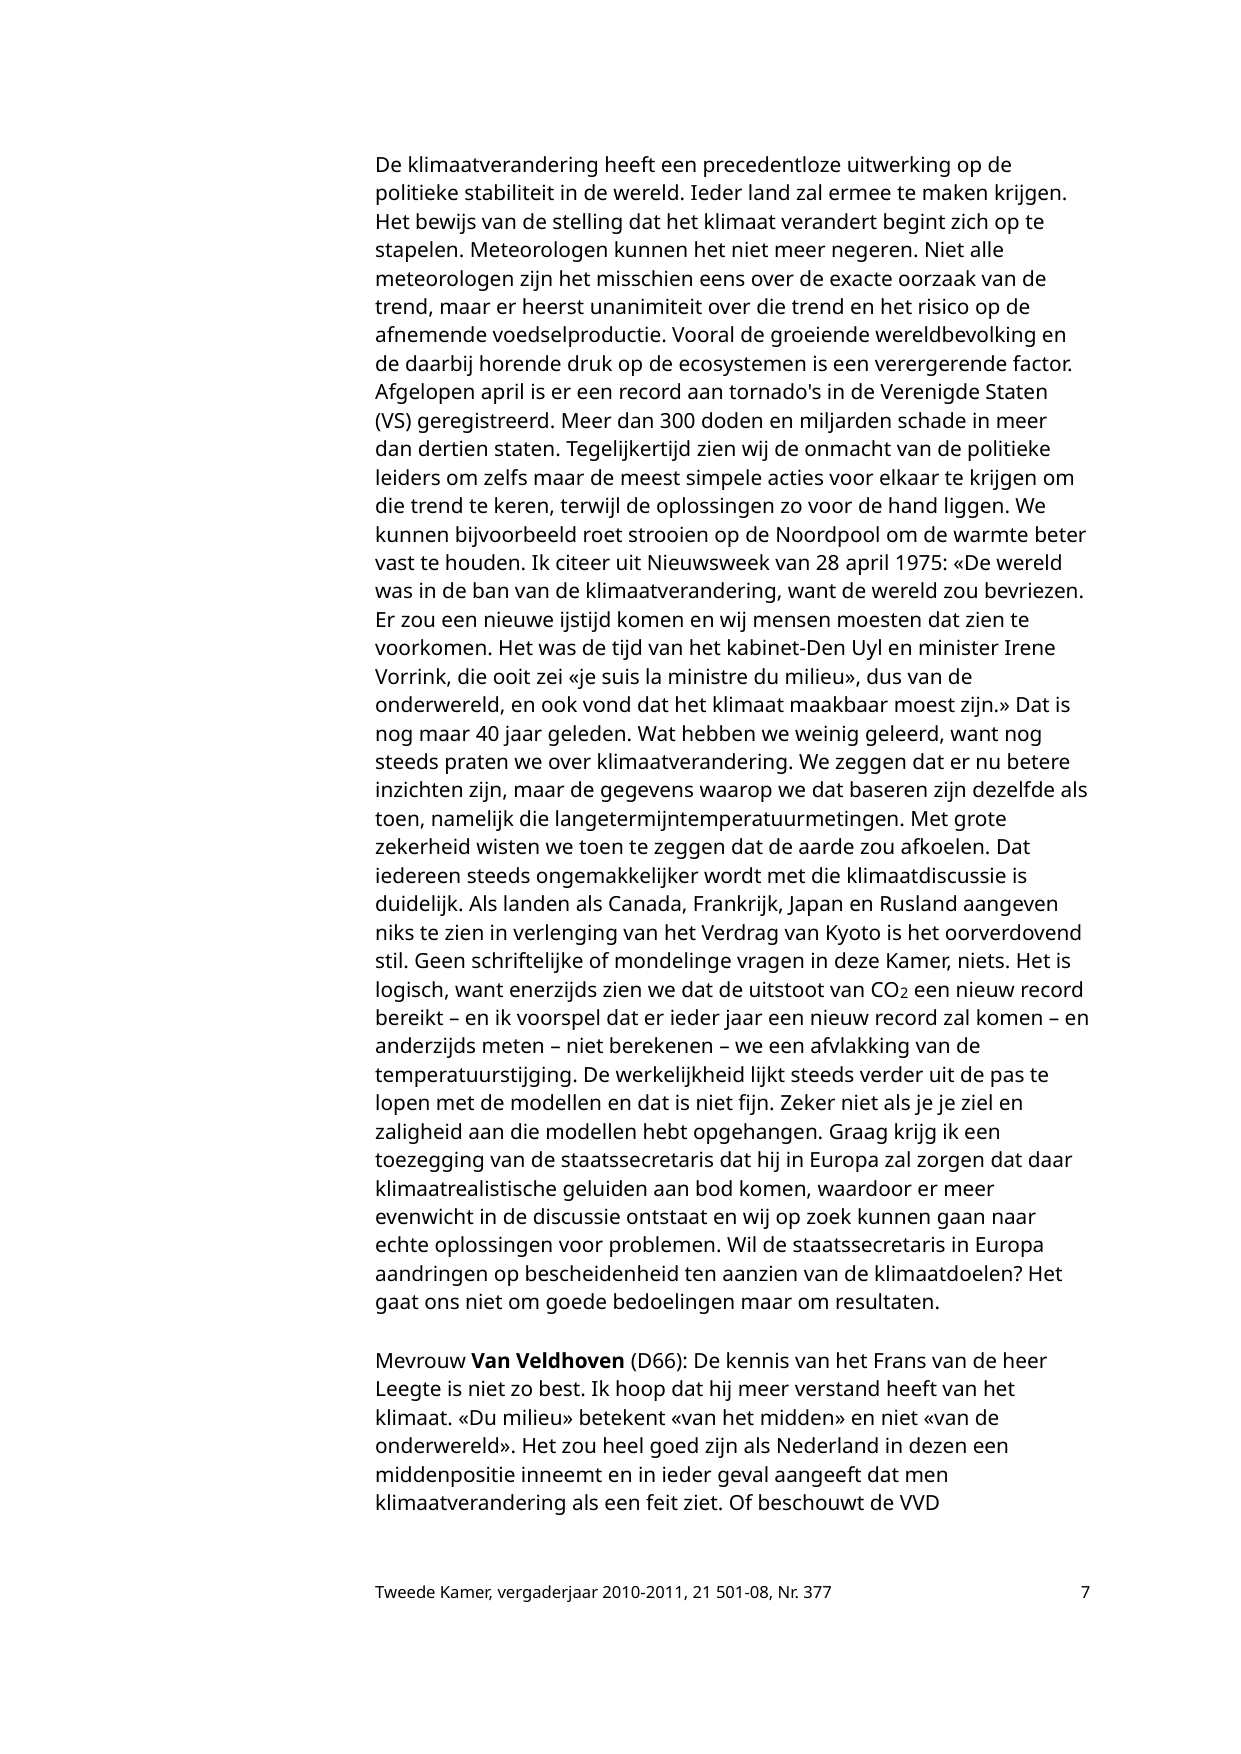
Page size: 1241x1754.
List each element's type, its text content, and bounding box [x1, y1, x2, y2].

text De klimaatverandering heeft een precedentloze uitwerking op de politieke stabiliteit in de wereld. Ieder land zal ermee te maken krijgen. Het bewijs van de stelling dat het klimaat verandert begint zich op te stapelen. Meteorologen kunnen het niet meer negeren. Niet alle meteorologen zijn het misschien eens over de exacte oorzaak van de trend, maar er heerst unanimiteit over die trend en het risico op de afnemende voedselproductie. Vooral de groeiende wereldbevolking en de daarbij horende druk op de ecosystemen is een verergerende factor. Afgelopen april is er een record aan tornado's in de Verenigde Staten (VS) geregistreerd. Meer dan 300 doden en miljarden schade in meer dan dertien staten. Tegelijkertijd zien wij de onmacht van de politieke leiders om zelfs maar de meest simpele acties voor elkaar te krijgen om die trend te keren, terwijl de oplossingen zo voor de hand liggen. We kunnen bijvoorbeeld roet strooien op de Noordpool om de warmte beter vast te houden. Ik citeer uit Nieuwsweek van 28 april 1975: «De wereld was in de ban van de klimaatverandering, want de wereld zou bevriezen. Er zou een nieuwe ijstijd komen en wij mensen moesten dat zien te voorkomen. Het was de tijd van het kabinet-Den Uyl en minister Irene Vorrink, die ooit zei «je suis la ministre du milieu», dus van de onderwereld, en ook vond dat het klimaat maakbaar moest zijn.» Dat is nog maar 40 jaar geleden. Wat hebben we weinig geleerd, want nog steeds praten we over klimaatverandering. We zeggen dat er nu betere inzichten zijn, maar de gegevens waarop we dat baseren zijn dezelfde als toen, namelijk die langetermijntemperatuurmetingen. Met grote zekerheid wisten we toen te zeggen dat de aarde zou afkoelen. Dat iedereen steeds ongemakkelijker wordt met die klimaatdiscussie is duidelijk. Als landen als Canada, Frankrijk, Japan en Rusland aangeven niks te zien in verlenging van het Verdrag van Kyoto is het oorverdovend stil. Geen schriftelijke of mondelinge vragen in deze Kamer, niets. Het is logisch, want enerzijds zien we dat de uitstoot van CO2 een nieuw record bereikt – en ik voorspel dat er ieder jaar een nieuw record zal komen – en anderzijds meten – niet berekenen – we een afvlakking van de temperatuurstijging. De werkelijkheid lijkt steeds verder uit de pas te lopen met de modellen en dat is niet fijn. Zeker niet als je je ziel en zaligheid aan die modellen hebt opgehangen. Graag krijg ik een toezegging van de staatssecretaris dat hij in Europa zal zorgen dat daar klimaatrealistische geluiden aan bod komen, waardoor er meer evenwicht in de discussie ontstaat en wij op zoek kunnen gaan naar echte oplossingen voor problemen. Wil de staatssecretaris in Europa aandringen op bescheidenheid ten aanzien van de klimaatdoelen? Het gaat ons niet om goede bedoelingen maar om resultaten. [375, 150, 1090, 1316]
text Mevrouw Van Veldhoven (D66): De kennis van het Frans van de heer Leegte is niet zo best. Ik hoop dat hij meer verstand heeft van het klimaat. «Du milieu» betekent «van het midden» en niet «van de onderwereld». Het zou heel goed zijn als Nederland in dezen een middenpositie inneemt en in ieder geval aangeeft dat men klimaatverandering als een feit ziet. Of beschouwt de VVD [375, 1346, 1090, 1517]
